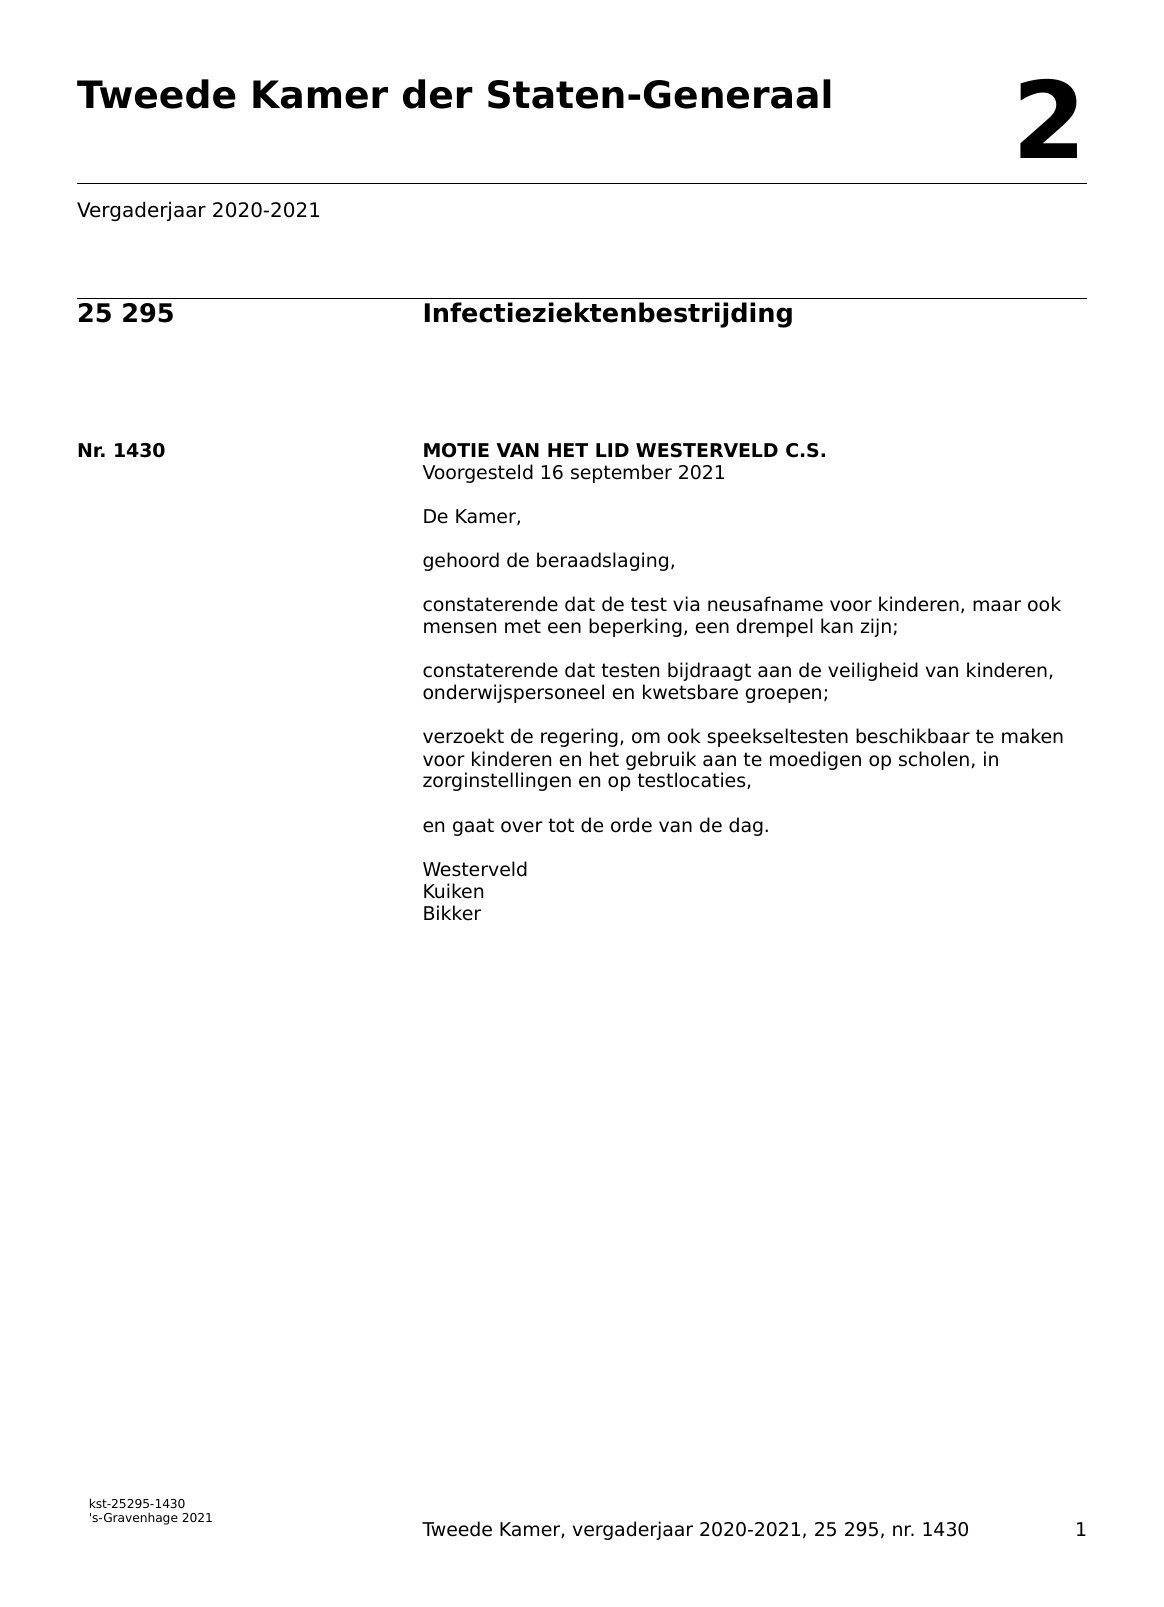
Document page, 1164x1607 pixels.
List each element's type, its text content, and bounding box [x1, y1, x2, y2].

table_header Tweede Kamer der Staten-Generaal [77, 59, 886, 183]
text Westerveld [422, 859, 1087, 881]
text Voorgesteld 16 september 2021 [422, 462, 1087, 484]
text Kuiken [422, 881, 1087, 903]
text 's-Gravenhage 2021 [88, 1511, 323, 1525]
table_header 2 [886, 59, 1087, 183]
text kst-25295-1430 [88, 1497, 323, 1511]
text gehoord de beraadslaging, [422, 550, 1087, 572]
text verzoekt de regering, om ook speekseltesten beschikbaar te maken voor kinderen en het gebruik aan te moedigen op scholen, in zorginstellingen en op testlocaties, [422, 726, 1087, 792]
text Bikker [422, 903, 1087, 925]
text constaterende dat de test via neusafname voor kinderen, maar ook mensen met een beperking, een drempel kan zijn; [422, 594, 1087, 638]
subtitle 25 295 Infectieziektenbestrijding [77, 299, 1087, 329]
text constaterende dat testen bijdraagt aan de veiligheid van kinderen, onderwijspersoneel en kwetsbare groepen; [422, 660, 1087, 704]
table_cell Vergaderjaar 2020-2021 [77, 184, 1087, 298]
text De Kamer, [422, 506, 1087, 528]
text en gaat over tot de orde van de dag. [422, 814, 1087, 837]
subtitle Nr. 1430 MOTIE VAN HET LID WESTERVELD C.S. [77, 440, 1087, 462]
